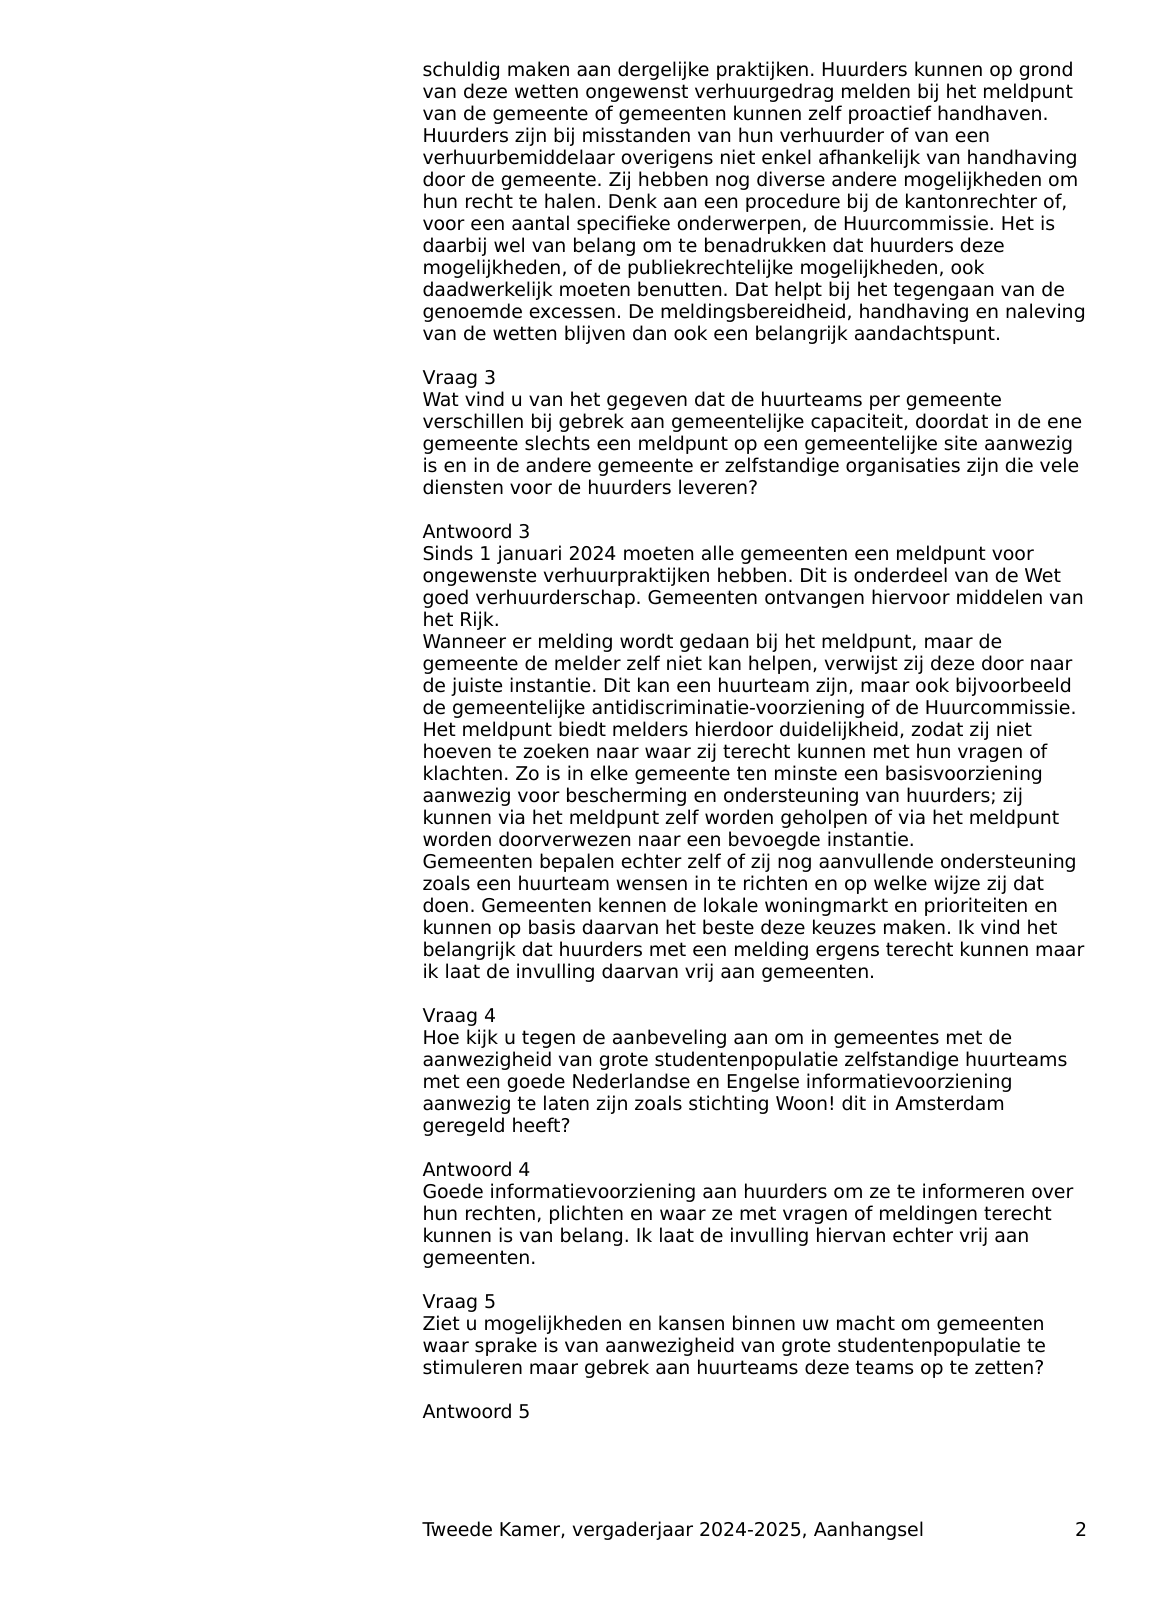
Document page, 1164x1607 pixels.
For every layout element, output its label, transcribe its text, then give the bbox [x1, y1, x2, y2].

text Wanneer er melding wordt gedaan bij het meldpunt, maar de gemeente de melder zelf niet kan helpen, verwijst zij deze door naar de juiste instantie. Dit kan een huurteam zijn, maar ook bijvoorbeeld de gemeentelijke antidiscriminatie-voorziening of de Huurcommissie. Het meldpunt biedt melders hierdoor duidelijkheid, zodat zij niet hoeven te zoeken naar waar zij terecht kunnen met hun vragen of klachten. Zo is in elke gemeente ten minste een basisvoorziening aanwezig voor bescherming en ondersteuning van huurders; zij kunnen via het meldpunt zelf worden geholpen of via het meldpunt worden doorverwezen naar een bevoegde instantie. [422, 631, 1087, 851]
text Antwoord 4 [422, 1159, 1087, 1181]
text schuldig maken aan dergelijke praktijken. Huurders kunnen op grond van deze wetten ongewenst verhuurgedrag melden bij het meldpunt van de gemeente of gemeenten kunnen zelf proactief handhaven. [422, 59, 1087, 125]
text Goede informatievoorziening aan huurders om ze te informeren over hun rechten, plichten en waar ze met vragen of meldingen terecht kunnen is van belang. Ik laat de invulling hiervan echter vrij aan gemeenten. [422, 1181, 1087, 1269]
text Vraag 4 [422, 1005, 1087, 1027]
text Antwoord 3 [422, 521, 1087, 543]
text Sinds 1 januari 2024 moeten alle gemeenten een meldpunt voor ongewenste verhuurpraktijken hebben. Dit is onderdeel van de Wet goed verhuurderschap. Gemeenten ontvangen hiervoor middelen van het Rijk. [422, 543, 1087, 631]
text Gemeenten bepalen echter zelf of zij nog aanvullende ondersteuning zoals een huurteam wensen in te richten en op welke wijze zij dat doen. Gemeenten kennen de lokale woningmarkt en prioriteiten en kunnen op basis daarvan het beste deze keuzes maken. Ik vind het belangrijk dat huurders met een melding ergens terecht kunnen maar ik laat de invulling daarvan vrij aan gemeenten. [422, 851, 1087, 983]
text Wat vind u van het gegeven dat de huurteams per gemeente verschillen bij gebrek aan gemeentelijke capaciteit, doordat in de ene gemeente slechts een meldpunt op een gemeentelijke site aanwezig is en in de andere gemeente er zelfstandige organisaties zijn die vele diensten voor de huurders leveren? [422, 389, 1087, 499]
text Huurders zijn bij misstanden van hun verhuurder of van een verhuurbemiddelaar overigens niet enkel afhankelijk van handhaving door de gemeente. Zij hebben nog diverse andere mogelijkheden om hun recht te halen. Denk aan een procedure bij de kantonrechter of, voor een aantal specifieke onderwerpen, de Huurcommissie. Het is daarbij wel van belang om te benadrukken dat huurders deze mogelijkheden, of de publiekrechtelijke mogelijkheden, ook daadwerkelijk moeten benutten. Dat helpt bij het tegengaan van de genoemde excessen. De meldingsbereidheid, handhaving en naleving van de wetten blijven dan ook een belangrijk aandachtspunt. [422, 125, 1087, 345]
text Antwoord 5 [422, 1401, 1087, 1423]
text Hoe kijk u tegen de aanbeveling aan om in gemeentes met de aanwezigheid van grote studentenpopulatie zelfstandige huurteams met een goede Nederlandse en Engelse informatievoorziening aanwezig te laten zijn zoals stichting Woon! dit in Amsterdam geregeld heeft? [422, 1027, 1087, 1137]
text Vraag 5 [422, 1291, 1087, 1313]
text Ziet u mogelijkheden en kansen binnen uw macht om gemeenten waar sprake is van aanwezigheid van grote studentenpopulatie te stimuleren maar gebrek aan huurteams deze teams op te zetten? [422, 1313, 1087, 1379]
text Vraag 3 [422, 367, 1087, 389]
